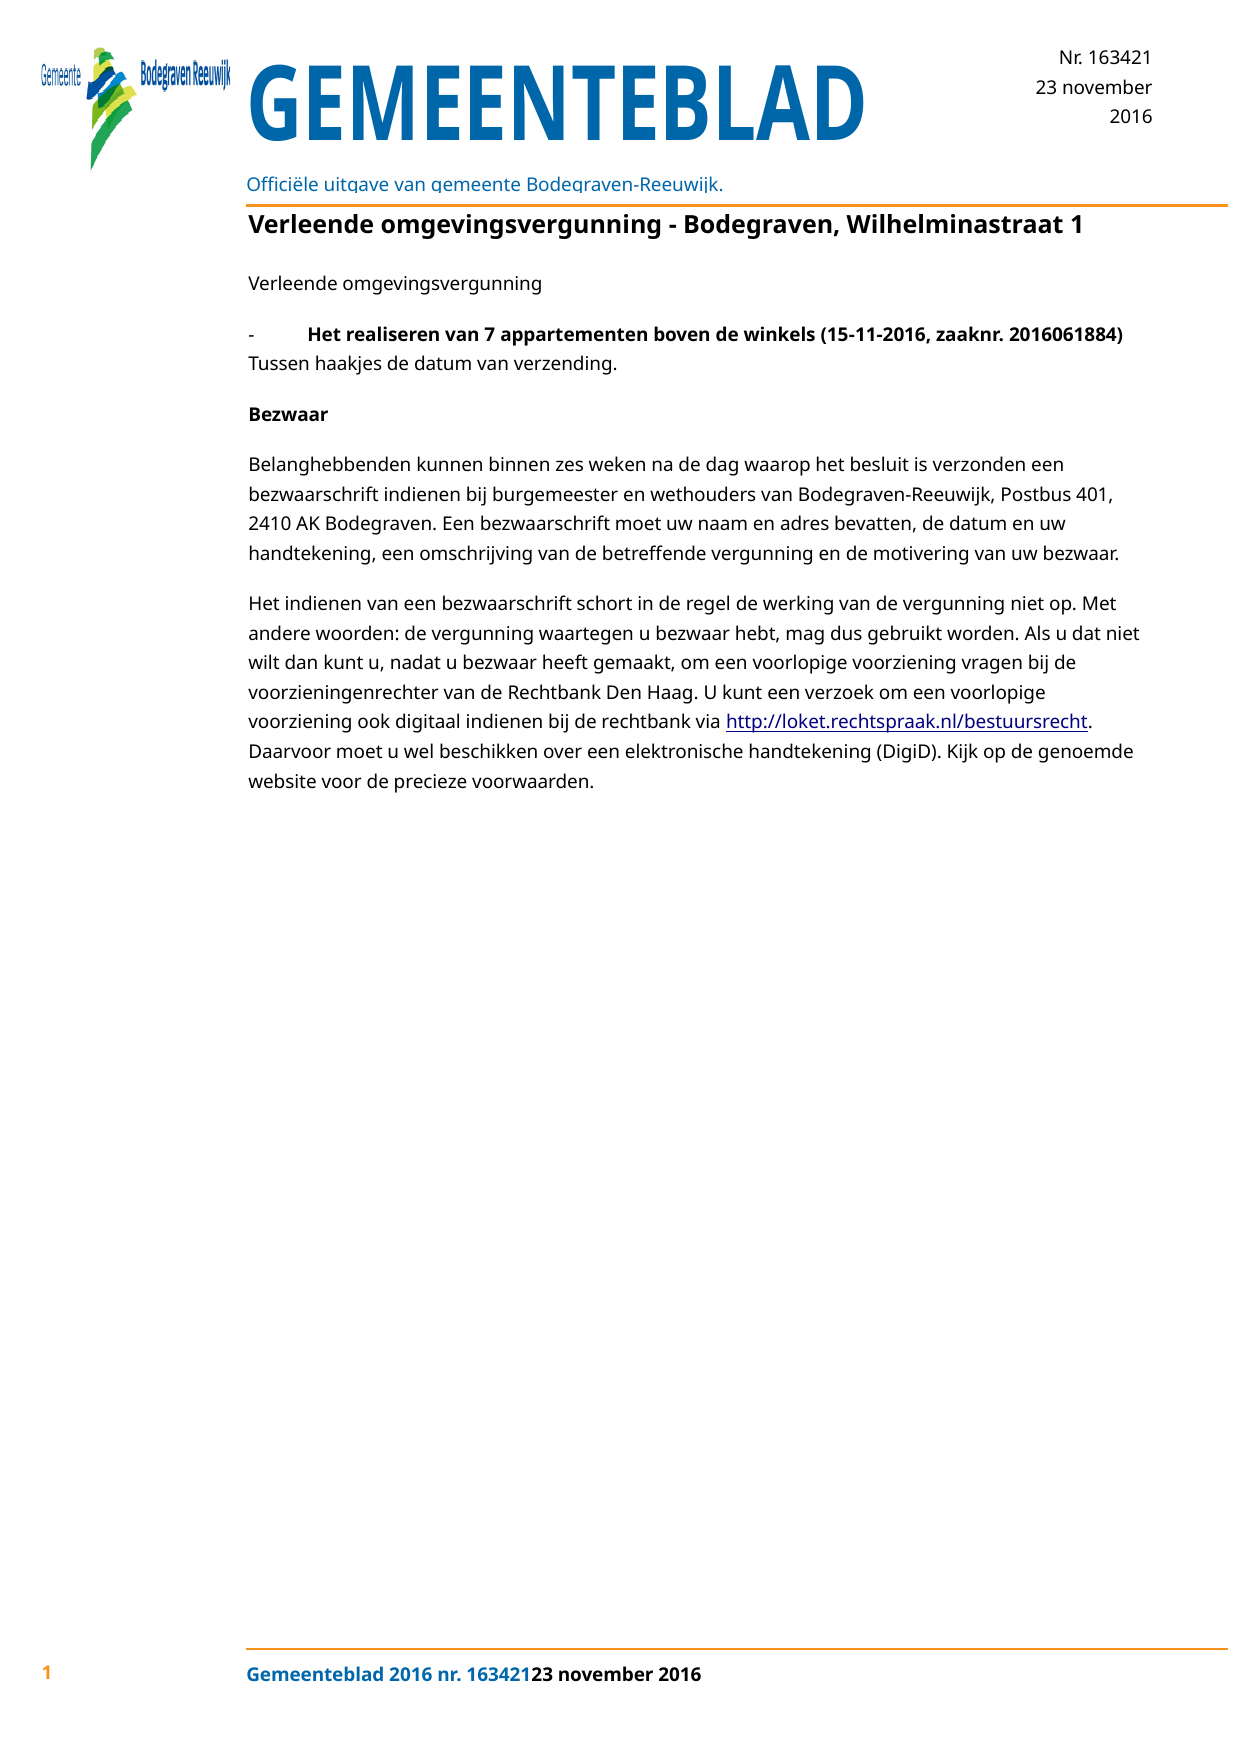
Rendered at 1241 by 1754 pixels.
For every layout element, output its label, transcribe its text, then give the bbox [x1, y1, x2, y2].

list Het realiseren van 7 appartementen boven de winkels (15‑11‑2016, zaaknr. 2016061884) [248, 321, 1152, 346]
text Bezwaar [248, 401, 1152, 426]
text Verleende omgevingsvergunning - Bodegraven, Wilhelminastraat 1 [248, 207, 1152, 241]
text Het indienen van een bezwaarschrift schort in de regel de werking van de vergunning niet op. Met andere woorden: de vergunning waartegen u bezwaar hebt, mag dus gebruikt worden. Als u dat niet wilt dan kunt u, nadat u bezwaar heeft gemaakt, om een voorlopige voorziening vragen bij de voorzieningenrechter van de Rechtbank Den Haag. U kunt een verzoek om een voorlopige voorziening ook digitaal indienen bij de rechtbank via http://loket.rechtspraak.nl/bestuursrecht. Daarvoor moet u wel beschikken over een elektronische handtekening (DigiD). Kijk op de genoemde website voor de precieze voorwaarden. [248, 590, 1152, 793]
text Tussen haakjes de datum van verzending. [248, 350, 1152, 376]
text Belanghebbenden kunnen binnen zes weken na de dag waarop het besluit is verzonden een bezwaarschrift indienen bij burgemeester en wethouders van Bodegraven-Reeuwijk, Postbus 401, 2410 AK Bodegraven. Een bezwaarschrift moet uw naam en adres bevatten, de datum en uw handtekening, een omschrijving van de betreffende vergunning en de motivering van uw bezwaar. [248, 451, 1152, 566]
text Verleende omgevingsvergunning [248, 270, 1152, 296]
picture [41, 47, 231, 172]
